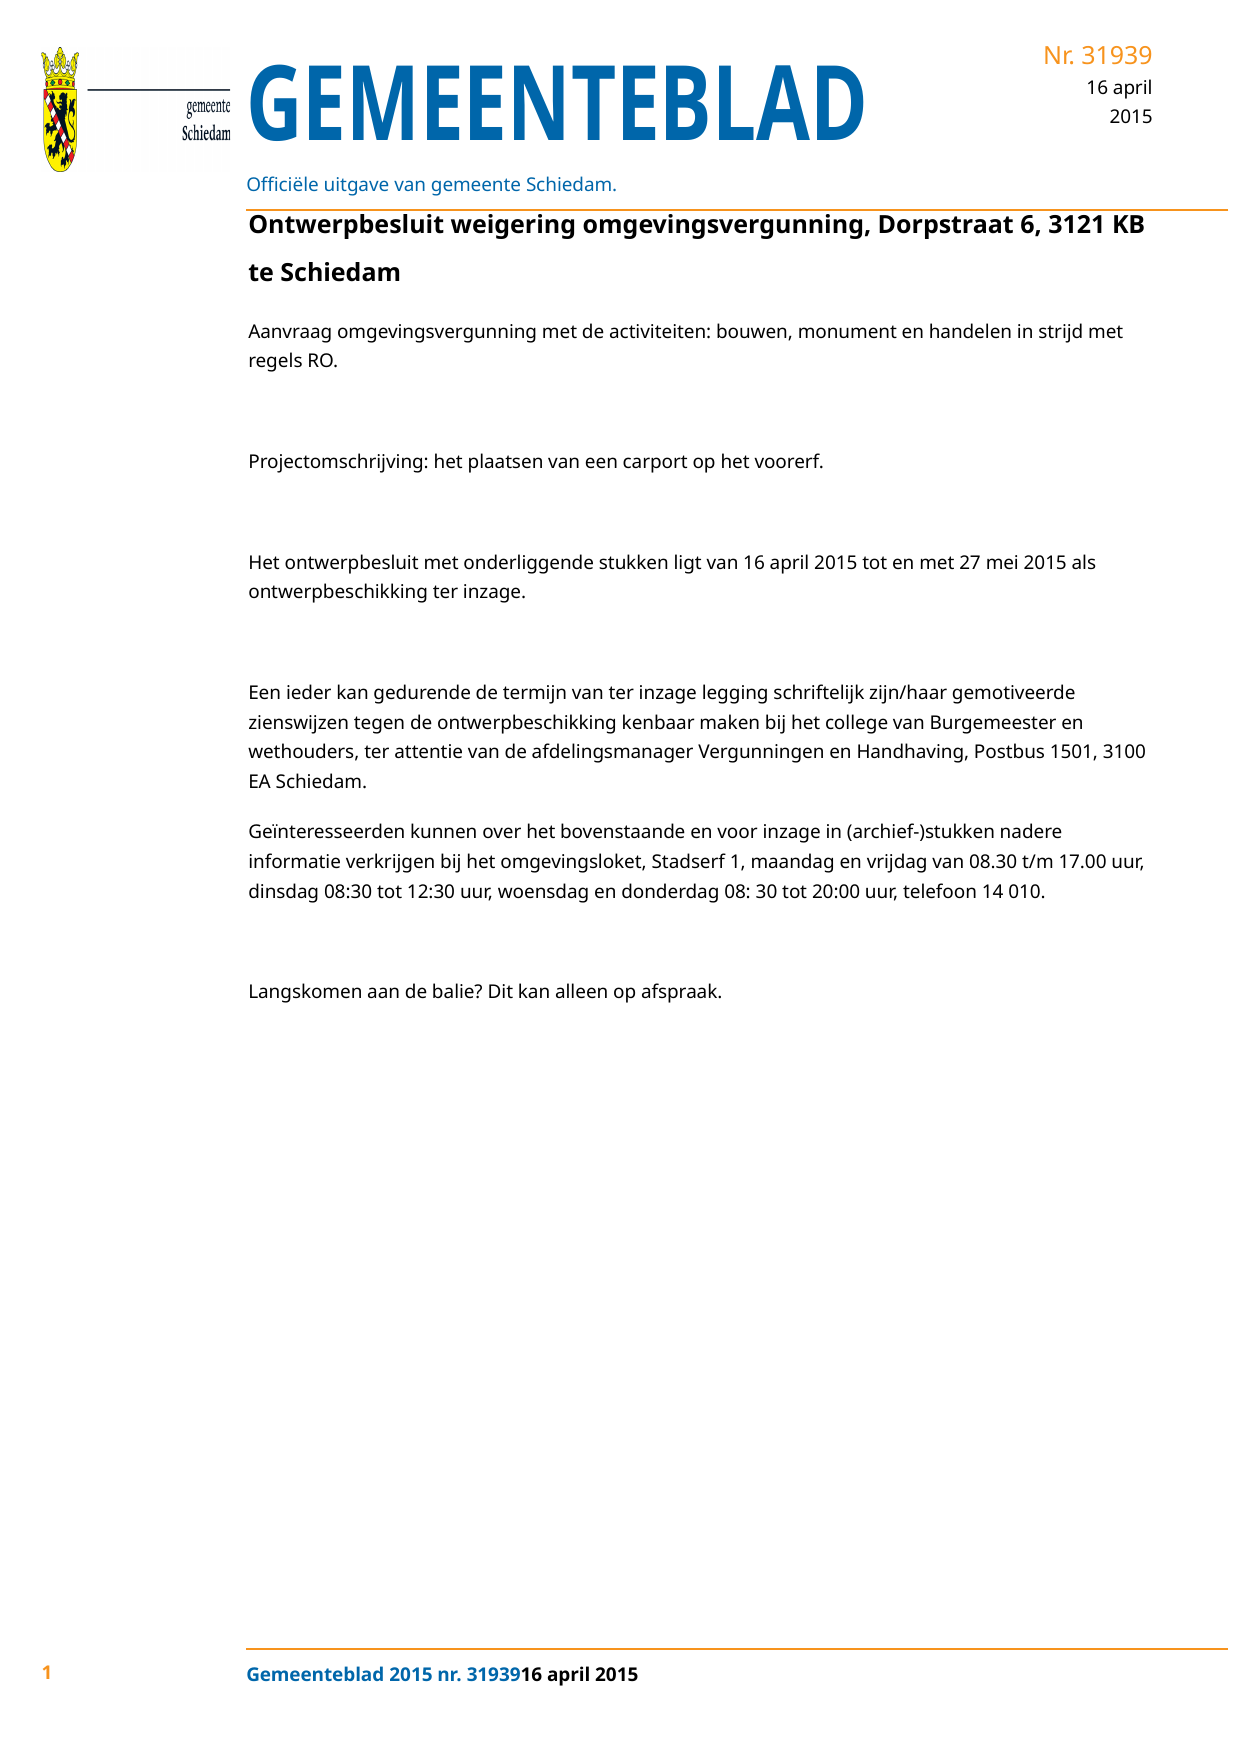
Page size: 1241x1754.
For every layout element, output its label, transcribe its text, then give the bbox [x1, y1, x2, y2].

text Het ontwerpbesluit met onderliggende stukken ligt van 16 april 2015 tot en met 27 mei 2015 als ontwerpbeschikking ter inzage. [248, 549, 1152, 604]
text Geïnteresseerden kunnen over het bovenstaande en voor inzage in (archief-)stukken nadere informatie verkrijgen bij het omgevingsloket, Stadserf 1, maandag en vrijdag van 08.30 t/m 17.00 uur, dinsdag 08:30 tot 12:30 uur, woensdag en donderdag 08: 30 tot 20:00 uur, telefoon 14 010. [248, 819, 1152, 904]
text Een ieder kan gedurende de termijn van ter inzage legging schriftelijk zijn/haar gemotiveerde zienswijzen tegen de ontwerpbeschikking kenbaar maken bij het college van Burgemeester en wethouders, ter attentie van de afdelingsmanager Vergunningen en Handhaving, Postbus 1501, 3100 EA Schiedam. [248, 679, 1152, 794]
text Ontwerpbesluit weigering omgevingsvergunning, Dorpstraat 6, 3121 KB te Schiedam [248, 211, 1152, 288]
picture [41, 47, 231, 172]
text Projectomschrijving: het plaatsen van een carport op het voorerf. [248, 448, 1152, 474]
text Langskomen aan de balie? Dit kan alleen op afspraak. [248, 979, 1152, 1004]
text Aanvraag omgevingsvergunning met de activiteiten: bouwen, monument en handelen in strijd met regels RO. [248, 318, 1152, 373]
